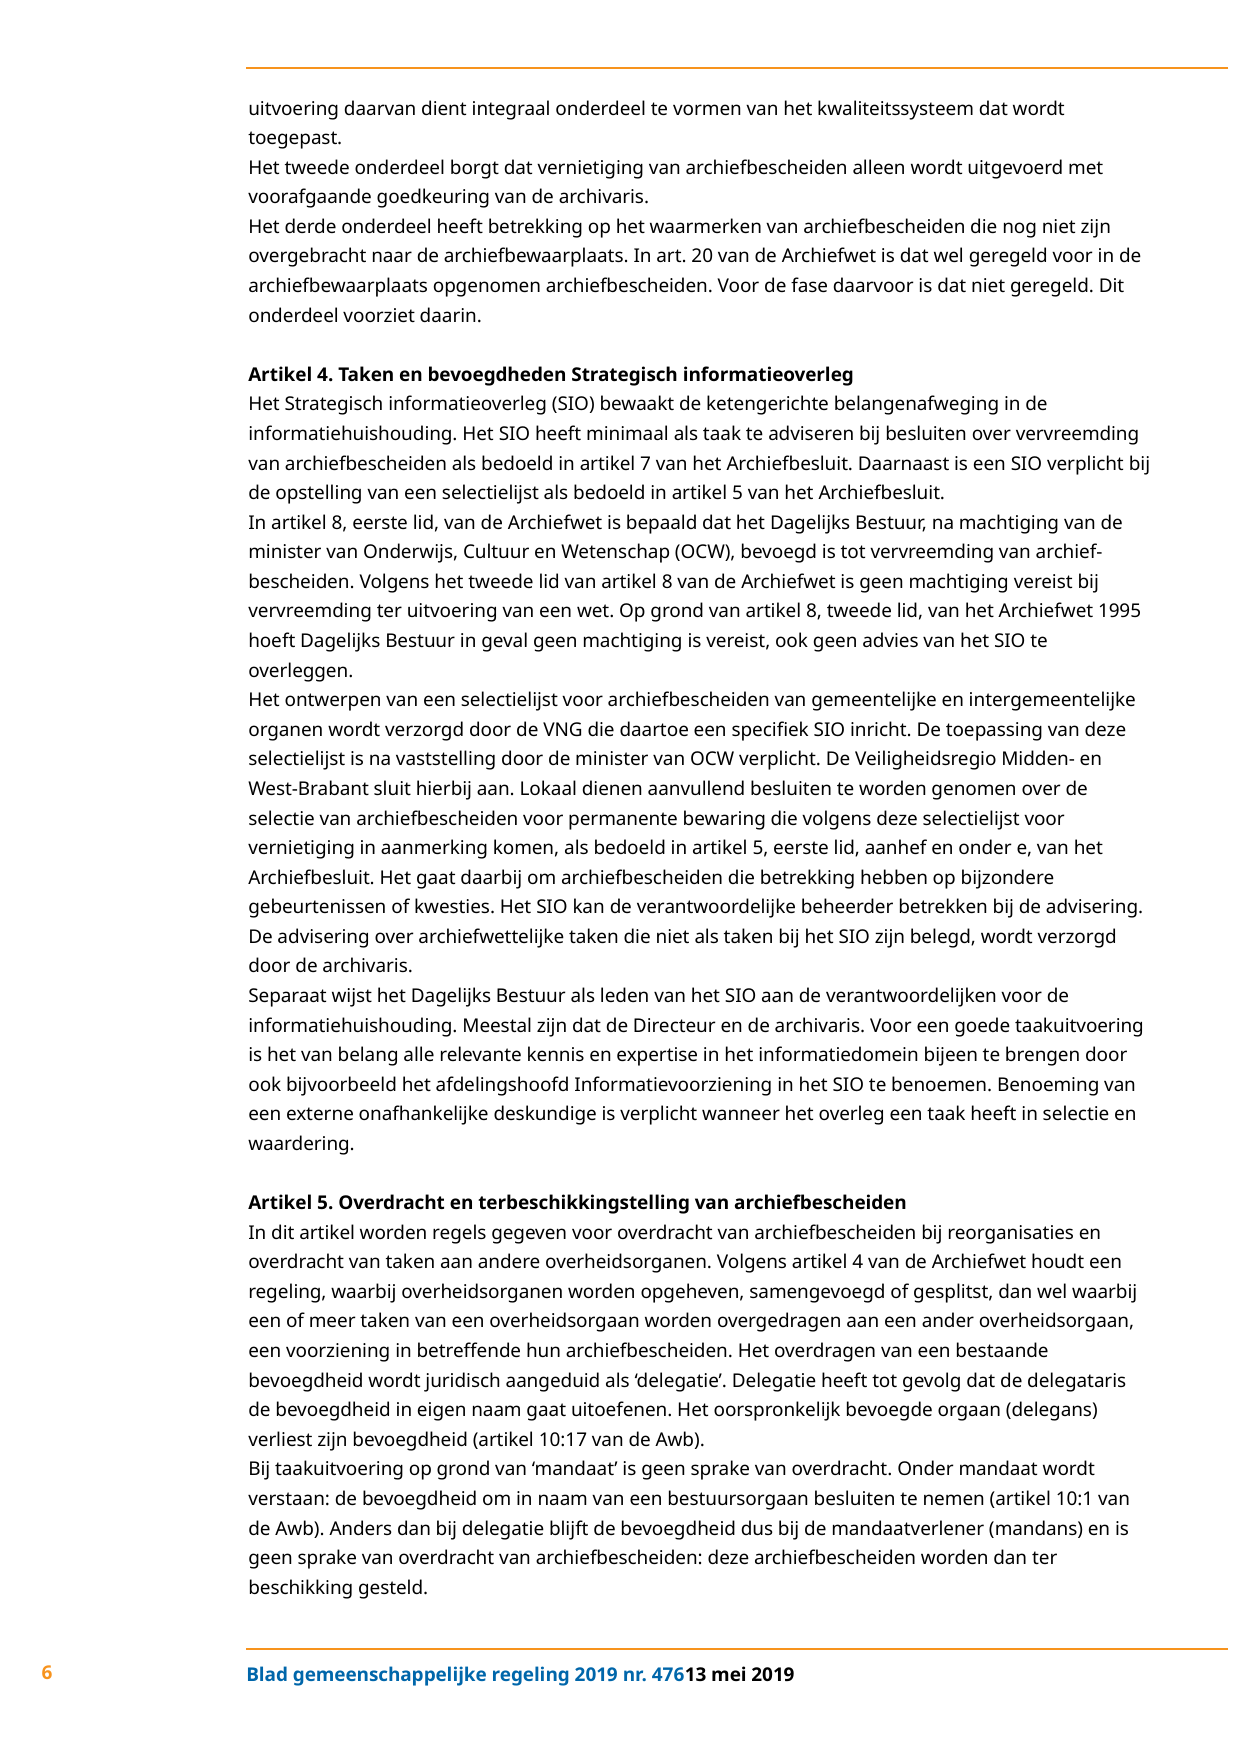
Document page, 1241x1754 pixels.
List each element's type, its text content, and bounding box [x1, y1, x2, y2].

text In artikel 8, eerste lid, van de Archiefwet is bepaald dat het Dagelijks Bestuur, na machtiging van de minister van Onderwijs, Cultuur en Wetenschap (OCW), bevoegd is tot vervreemding van archief-bescheiden. Volgens het tweede lid van artikel 8 van de Archiefwet is geen machtiging vereist bij vervreemding ter uitvoering van een wet. Op grond van artikel 8, tweede lid, van het Archiefwet 1995 hoeft Dagelijks Bestuur in geval geen machtiging is vereist, ook geen advies van het SIO te overleggen. [248, 509, 1152, 683]
text Artikel 4. Taken en bevoegdheden Strategisch informatieoverleg [248, 361, 1152, 387]
text Separaat wijst het Dagelijks Bestuur als leden van het SIO aan de verantwoordelijken voor de informatiehuishouding. Meestal zijn dat de Directeur en de archivaris. Voor een goede taakuitvoering is het van belang alle relevante kennis en expertise in het informatiedomein bijeen te brengen door ook bijvoorbeeld het afdelingshoofd Informatievoorziening in het SIO te benoemen. Benoeming van een externe onafhankelijke deskundige is verplicht wanneer het overleg een taak heeft in selectie en waardering. [248, 982, 1152, 1156]
text In dit artikel worden regels gegeven voor overdracht van archiefbescheiden bij reorganisaties en overdracht van taken aan andere overheidsorganen. Volgens artikel 4 van de Archiefwet houdt een regeling, waarbij overheidsorganen worden opgeheven, samengevoegd of gesplitst, dan wel waarbij een of meer taken van een overheidsorgaan worden overgedragen aan een ander overheidsorgaan, een voorziening in betreffende hun archiefbescheiden. Het overdragen van een bestaande bevoegdheid wordt juridisch aangeduid als ‘delegatie’. Delegatie heeft tot gevolg dat de delegataris de bevoegdheid in eigen naam gaat uitoefenen. Het oorspronkelijk bevoegde orgaan (delegans) verliest zijn bevoegdheid (artikel 10:17 van de Awb). [248, 1219, 1152, 1452]
text Het tweede onderdeel borgt dat vernietiging van archiefbescheiden alleen wordt uitgevoerd met voorafgaande goedkeuring van de archivaris. [248, 154, 1152, 209]
text Het derde onderdeel heeft betrekking op het waarmerken van archiefbescheiden die nog niet zijn overgebracht naar de archiefbewaarplaats. In art. 20 van de Archiefwet is dat wel geregeld voor in de archiefbewaarplaats opgenomen archiefbescheiden. Voor de fase daarvoor is dat niet geregeld. Dit onderdeel voorziet daarin. [248, 213, 1152, 328]
picture [41, 47, 231, 172]
text Bij taakuitvoering op grond van ‘mandaat’ is geen sprake van overdracht. Onder mandaat wordt verstaan: de bevoegdheid om in naam van een bestuursorgaan besluiten te nemen (artikel 10:1 van de Awb). Anders dan bij delegatie blijft de bevoegdheid dus bij de mandaatverlener (mandans) en is geen sprake van overdracht van archiefbescheiden: deze archiefbescheiden worden dan ter beschikking gesteld. [248, 1456, 1152, 1600]
text Artikel 5. Overdracht en terbeschikkingstelling van archiefbescheiden [248, 1189, 1152, 1215]
text uitvoering daarvan dient integraal onderdeel te vormen van het kwaliteitssysteem dat wordt toegepast. [248, 95, 1152, 150]
text Het Strategisch informatieoverleg (SIO) bewaakt de ketengerichte belangenafweging in de informatiehuishouding. Het SIO heeft minimaal als taak te adviseren bij besluiten over vervreemding van archiefbescheiden als bedoeld in artikel 7 van het Archiefbesluit. Daarnaast is een SIO verplicht bij de opstelling van een selectielijst als bedoeld in artikel 5 van het Archiefbesluit. [248, 391, 1152, 505]
text Het ontwerpen van een selectielijst voor archiefbescheiden van gemeentelijke en intergemeentelijke organen wordt verzorgd door de VNG die daartoe een specifiek SIO inricht. De toepassing van deze selectielijst is na vaststelling door de minister van OCW verplicht. De Veiligheidsregio Midden- en West-Brabant sluit hierbij aan. Lokaal dienen aanvullend besluiten te worden genomen over de selectie van archiefbescheiden voor permanente bewaring die volgens deze selectielijst voor vernietiging in aanmerking komen, als bedoeld in artikel 5, eerste lid, aanhef en onder e, van het Archiefbesluit. Het gaat daarbij om archiefbescheiden die betrekking hebben op bijzondere gebeurtenissen of kwesties. Het SIO kan de verantwoordelijke beheerder betrekken bij de advisering. De advisering over archiefwettelijke taken die niet als taken bij het SIO zijn belegd, wordt verzorgd door de archivaris. [248, 686, 1152, 978]
